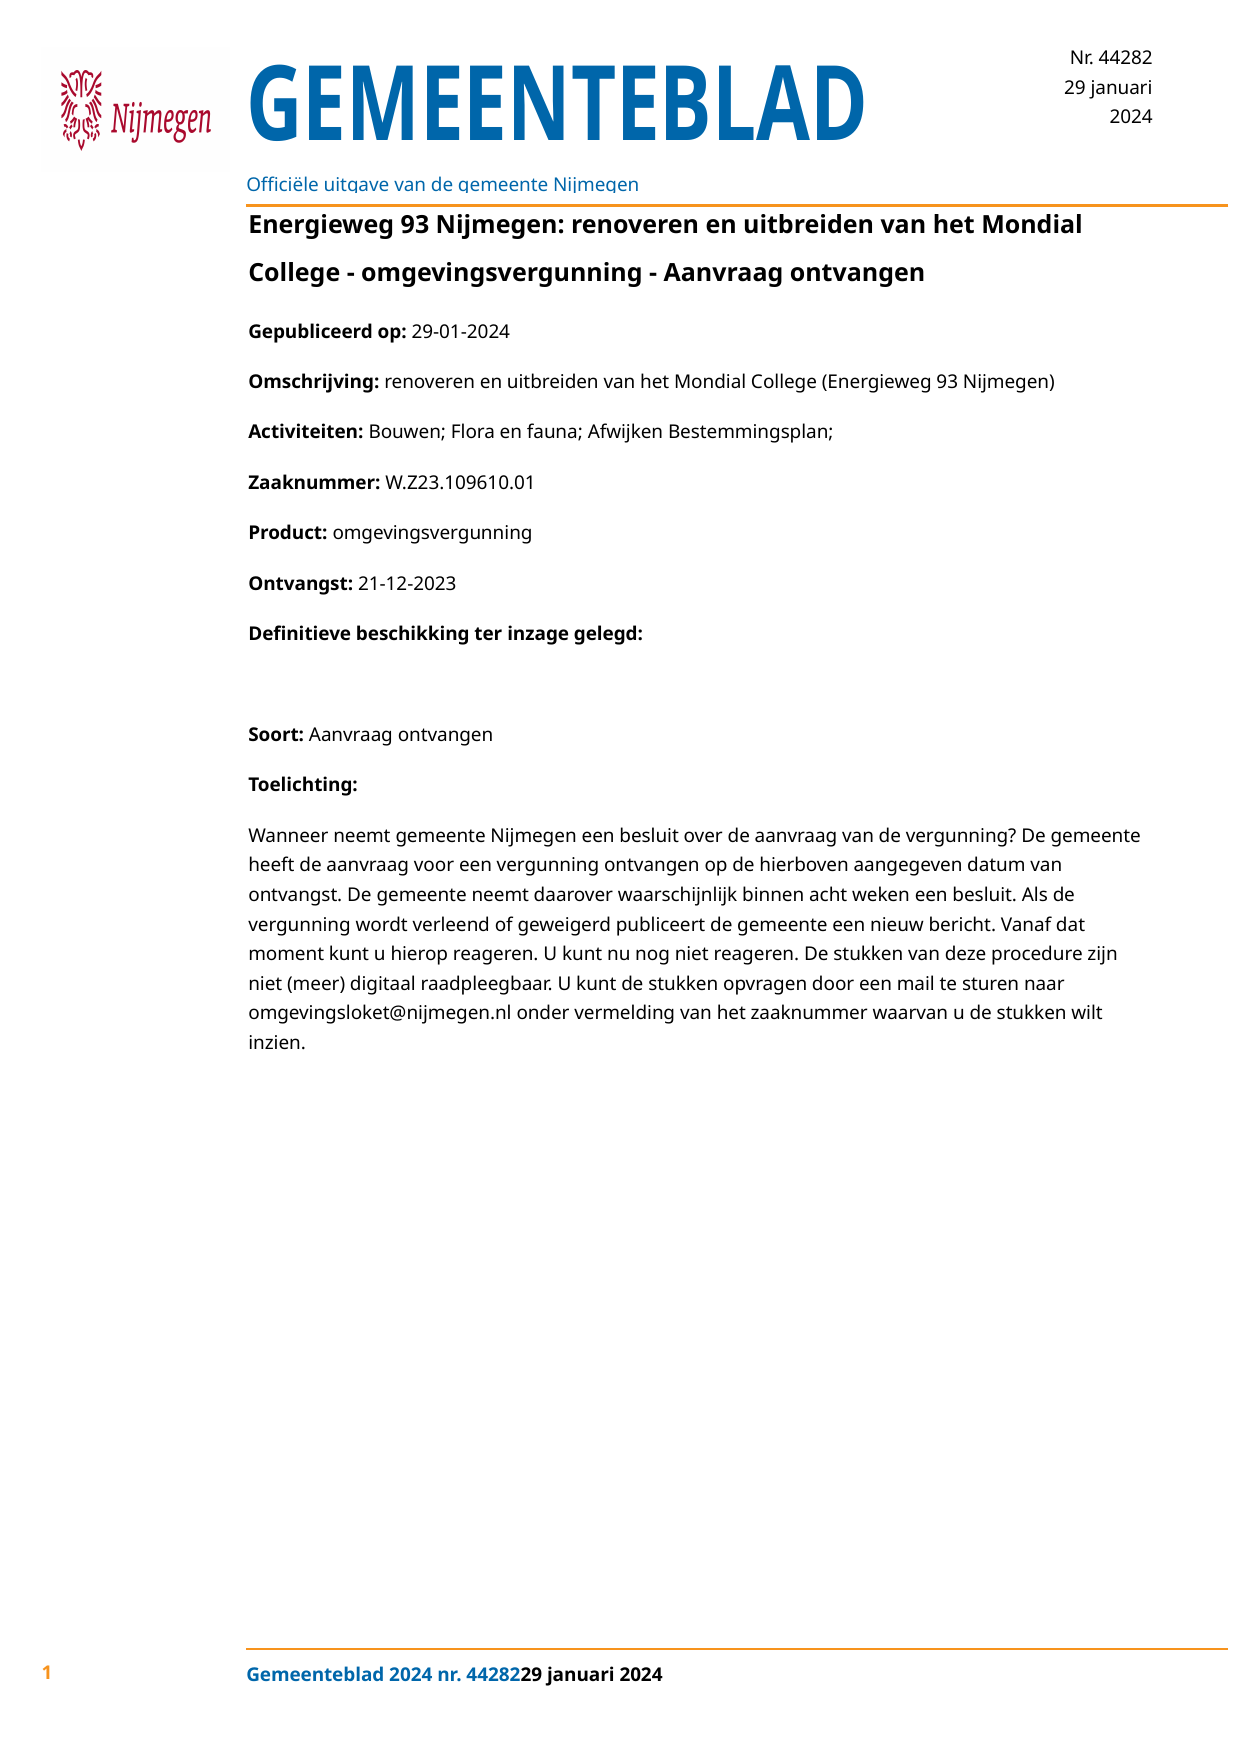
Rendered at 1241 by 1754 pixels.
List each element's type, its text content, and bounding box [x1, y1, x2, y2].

picture [41, 47, 231, 172]
text Omschrijving: renoveren en uitbreiden van het Mondial College (Energieweg 93 Nijmegen) [248, 368, 1152, 394]
text Product: omgevingsvergunning [248, 519, 1152, 545]
text Soort: Aanvraag ontvangen [248, 721, 1152, 747]
text Definitieve beschikking ter inzage gelegd: [248, 620, 1152, 646]
text Gepubliceerd op: 29-01-2024 [248, 318, 1152, 344]
text Ontvangst: 21-12-2023 [248, 570, 1152, 596]
text Activiteiten: Bouwen; Flora en fauna; Afwijken Bestemmingsplan; [248, 419, 1152, 444]
text Energieweg 93 Nijmegen: renoveren en uitbreiden van het Mondial College - omgevingsvergunning - Aanvraag ontvangen [248, 207, 1152, 288]
text Toelichting: [248, 772, 1152, 797]
text Wanneer neemt gemeente Nijmegen een besluit over de aanvraag van de vergunning? De gemeente heeft de aanvraag voor een vergunning ontvangen op de hierboven aangegeven datum van ontvangst. De gemeente neemt daarover waarschijnlijk binnen acht weken een besluit. Als de vergunning wordt verleend of geweigerd publiceert de gemeente een nieuw bericht. Vanaf dat moment kunt u hierop reageren. U kunt nu nog niet reageren. De stukken van deze procedure zijn niet (meer) digitaal raadpleegbaar. U kunt de stukken opvragen door een mail te sturen naar omgevingsloket@nijmegen.nl onder vermelding van het zaaknummer waarvan u de stukken wilt inzien. [248, 822, 1152, 1055]
text Zaaknummer: W.Z23.109610.01 [248, 469, 1152, 495]
